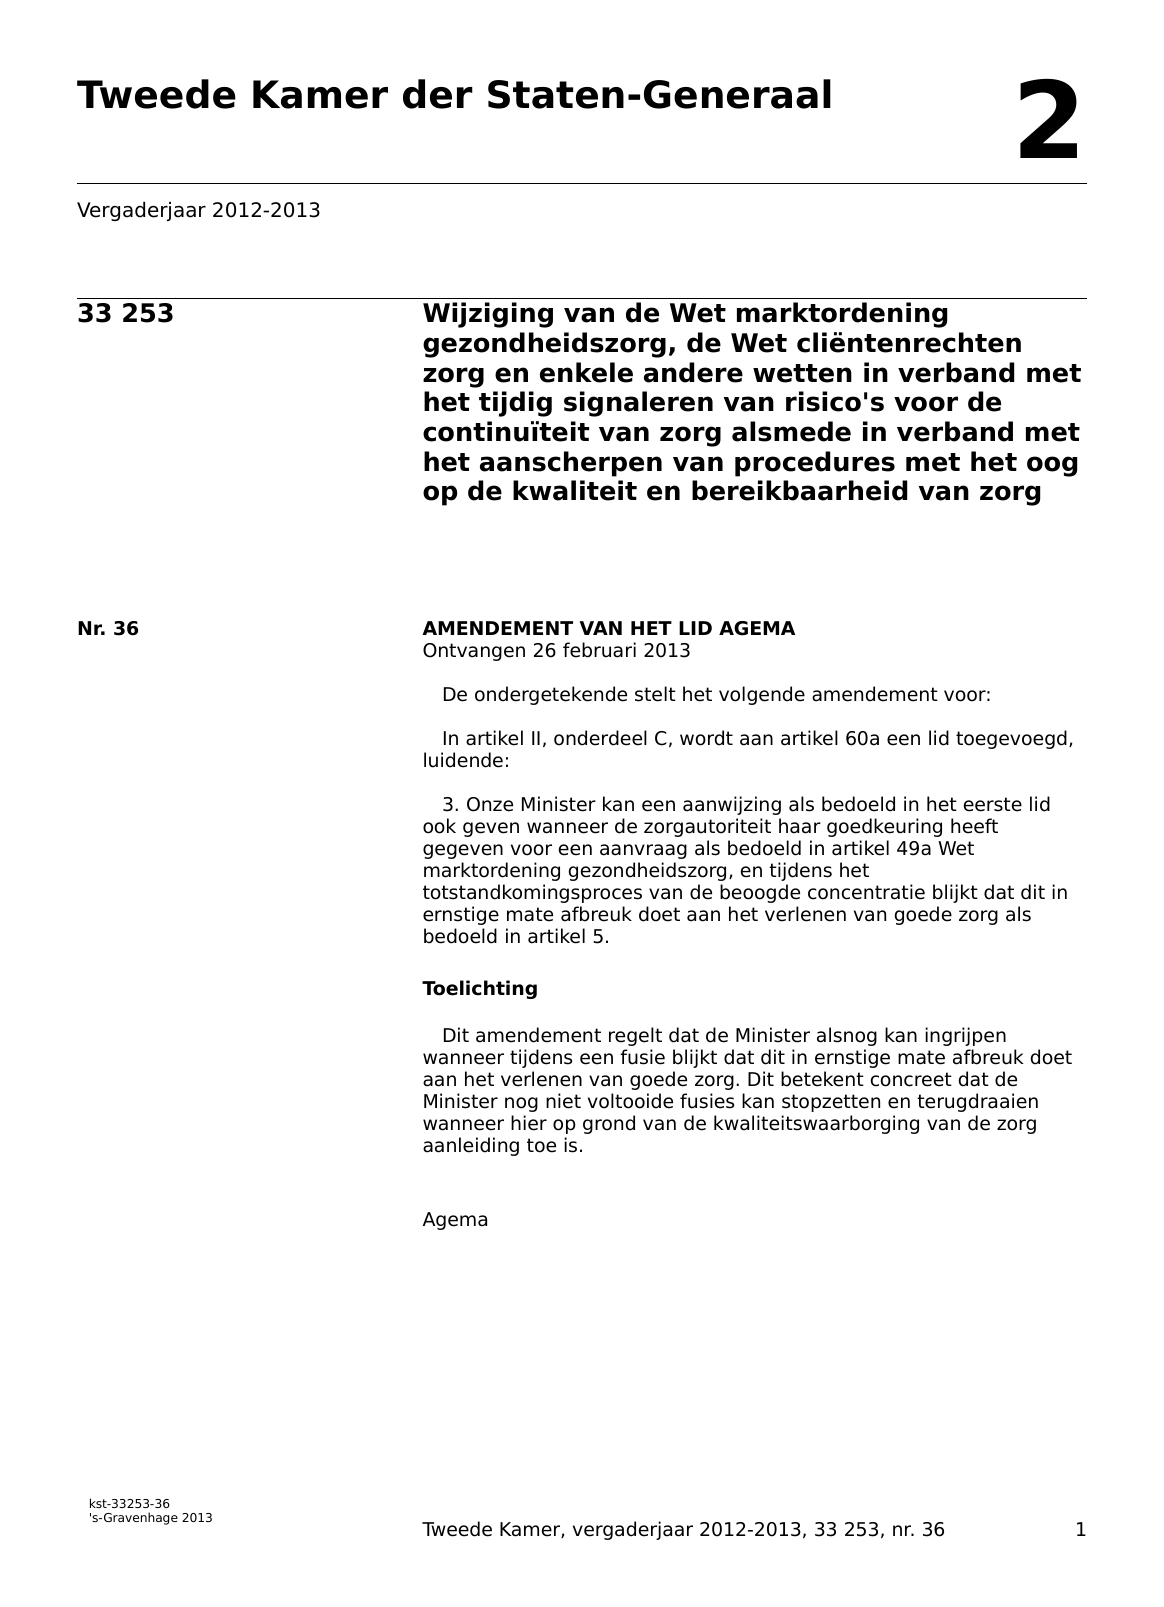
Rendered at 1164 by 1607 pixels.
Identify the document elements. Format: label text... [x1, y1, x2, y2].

table_cell Vergaderjaar 2012-2013 [77, 184, 1087, 298]
table_header Tweede Kamer der Staten-Generaal [77, 59, 886, 183]
subtitle Toelichting [422, 978, 1087, 1000]
subtitle Nr. 36 AMENDEMENT VAN HET LID AGEMA [77, 618, 1087, 640]
text kst-33253-36 [88, 1497, 323, 1511]
text 's-Gravenhage 2013 [88, 1511, 323, 1525]
text Agema [422, 1187, 1087, 1231]
text Ontvangen 26 februari 2013 [422, 640, 1087, 662]
text In artikel II, onderdeel C, wordt aan artikel 60a een lid toegevoegd, luidende: [422, 728, 1087, 772]
table_header 2 [886, 59, 1087, 183]
text De ondergetekende stelt het volgende amendement voor: [422, 684, 1087, 706]
text Dit amendement regelt dat de Minister alsnog kan ingrijpen wanneer tijdens een fusie blijkt dat dit in ernstige mate afbreuk doet aan het verlenen van goede zorg. Dit betekent concreet dat de Minister nog niet voltooide fusies kan stopzetten en terugdraaien wanneer hier op grond van de kwaliteitswaarborging van de zorg aanleiding toe is. [422, 1025, 1087, 1157]
subtitle 33 253 Wijziging van de Wet marktordening gezondheidszorg, de Wet cliëntenrechten zorg en enkele andere wetten in verband met het tijdig signaleren van risico's voor de continuïteit van zorg alsmede in verband met het aanscherpen van procedures met het oog op de kwaliteit en bereikbaarheid van zorg [77, 299, 1087, 507]
text 3. Onze Minister kan een aanwijzing als bedoeld in het eerste lid ook geven wanneer de zorgautoriteit haar goedkeuring heeft gegeven voor een aanvraag als bedoeld in artikel 49a Wet marktordening gezondheidszorg, en tijdens het totstandkomingsproces van de beoogde concentratie blijkt dat dit in ernstige mate afbreuk doet aan het verlenen van goede zorg als bedoeld in artikel 5. [422, 794, 1087, 948]
